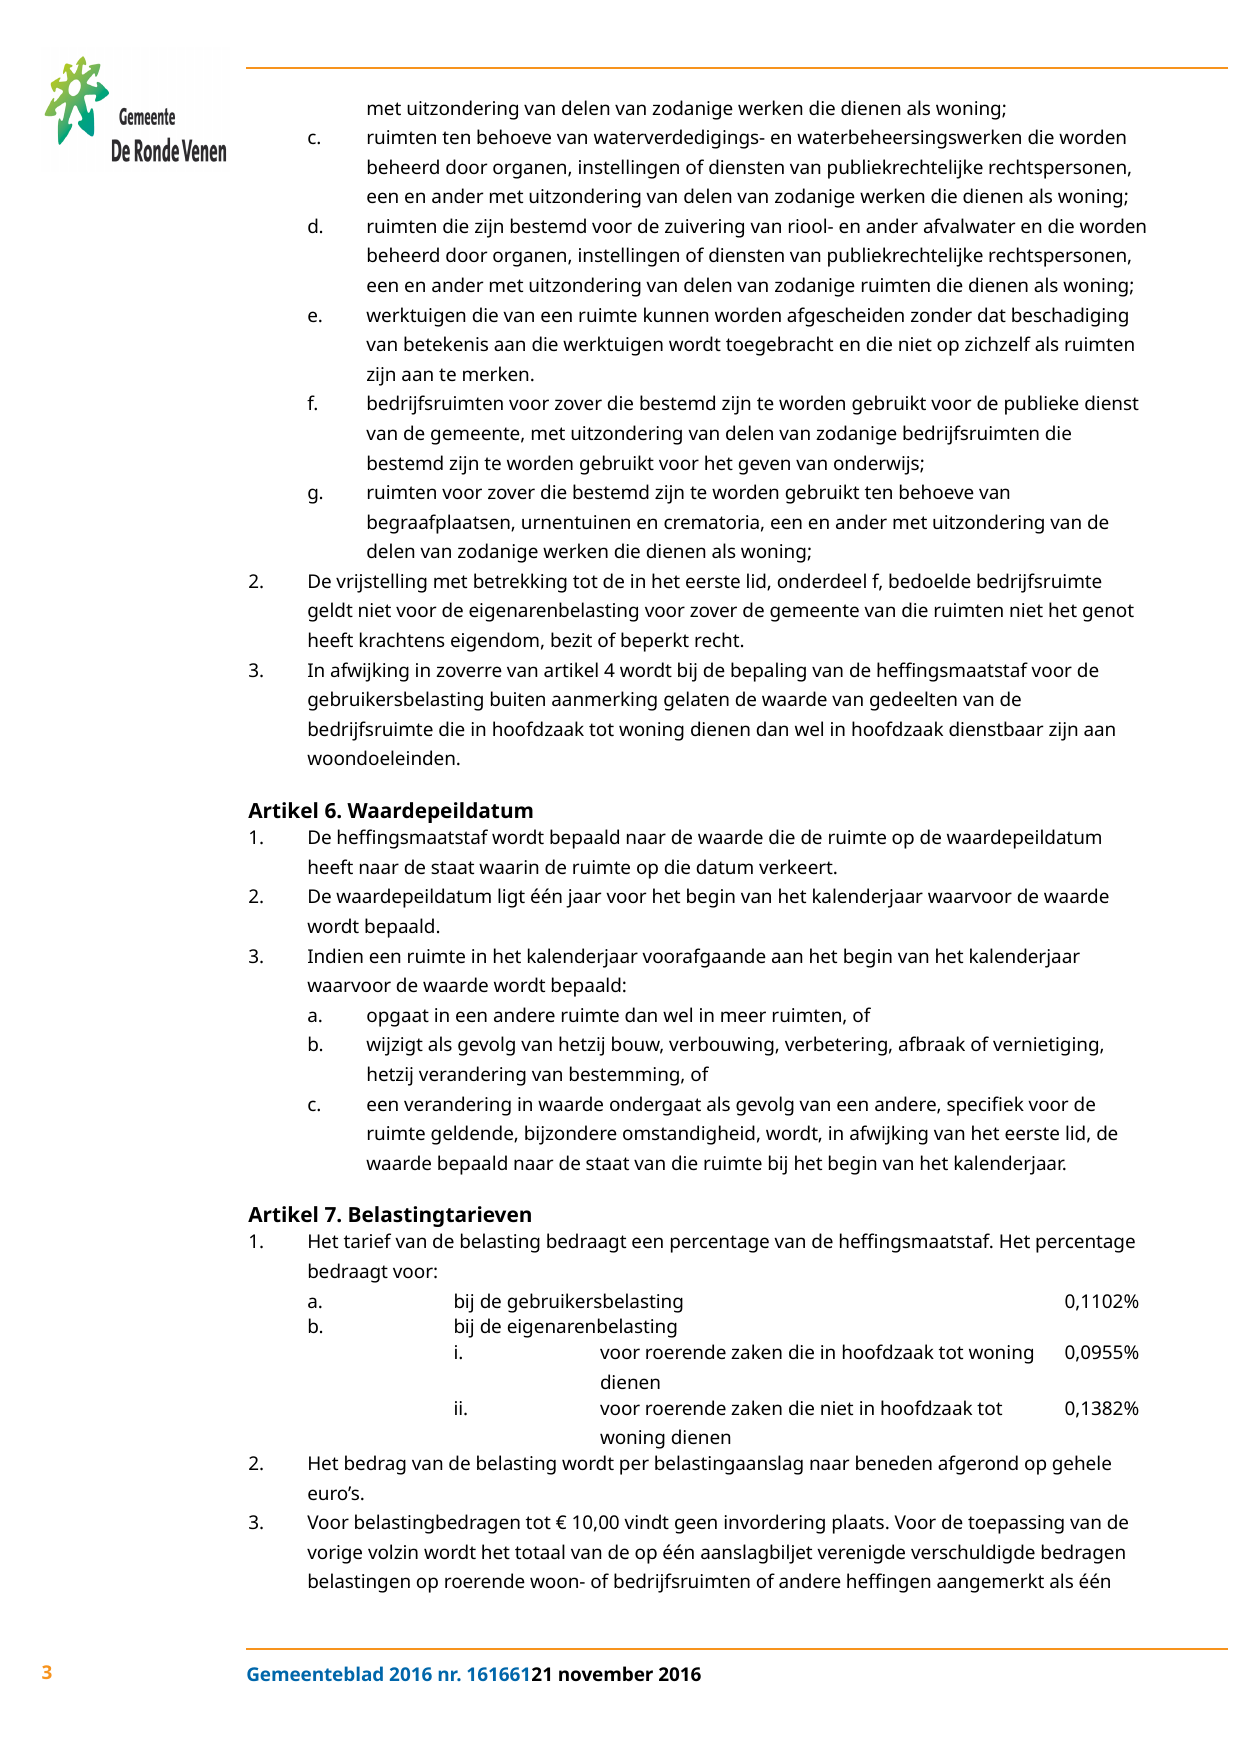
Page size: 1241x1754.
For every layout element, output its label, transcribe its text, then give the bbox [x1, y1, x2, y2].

table_cell 0,1382% [1064, 1395, 1211, 1450]
table_cell 0,0955% [1064, 1340, 1211, 1395]
list De heffingsmaatstaf wordt bepaald naar de waarde die de ruimte op de waardepeildatum heeft naar de staat waarin de ruimte op die datum verkeert. [248, 824, 1152, 880]
table_header a. [307, 1288, 453, 1314]
text Artikel 6. Waardepeildatum [248, 796, 1152, 824]
list Indien een ruimte in het kalenderjaar voorafgaande aan het begin van het kalenderjaar waarvoor de waarde wordt bepaald: [248, 943, 1152, 998]
table_cell i. [453, 1340, 600, 1395]
text Artikel 7. Belastingtarieven [248, 1200, 1152, 1229]
table_header bij de gebruikersbelasting [453, 1288, 1064, 1314]
table_cell ii. [453, 1395, 600, 1450]
table_cell b. [307, 1314, 453, 1339]
list In afwijking in zoverre van artikel 4 wordt bij de bepaling van de heffingsmaatstaf voor de gebruikersbelasting buiten aanmerking gelaten de waarde van gedeelten van de bedrijfsruimte die in hoofdzaak tot woning dienen dan wel in hoofdzaak dienstbaar zijn aan woondoeleinden. [248, 657, 1152, 771]
list werktuigen die van een ruimte kunnen worden afgescheiden zonder dat beschadiging van betekenis aan die werktuigen wordt toegebracht en die niet op zichzelf als ruimten zijn aan te merken. [307, 302, 1152, 387]
table_cell [307, 1395, 453, 1450]
list ruimten ten behoeve van waterverdedigings- en waterbeheersingswerken die worden beheerd door organen, instellingen of diensten van publiekrechtelijke rechtspersonen, een en ander met uitzondering van delen van zodanige werken die dienen als woning; [307, 124, 1152, 209]
list De vrijstelling met betrekking tot de in het eerste lid, onderdeel f, bedoelde bedrijfsruimte geldt niet voor de eigenarenbelasting voor zover de gemeente van die ruimten niet het genot heeft krachtens eigendom, bezit of beperkt recht. [248, 568, 1152, 653]
table_cell voor roerende zaken die in hoofdzaak tot woning dienen [600, 1340, 1064, 1395]
list bedrijfsruimten voor zover die bestemd zijn te worden gebruikt voor de publieke dienst van de gemeente, met uitzondering van delen van zodanige bedrijfsruimten die bestemd zijn te worden gebruikt voor het geven van onderwijs; [307, 391, 1152, 476]
list een verandering in waarde ondergaat als gevolg van een andere, specifiek voor de ruimte geldende, bijzondere omstandigheid, wordt, in afwijking van het eerste lid, de waarde bepaald naar de staat van die ruimte bij het begin van het kalenderjaar. [307, 1091, 1152, 1176]
table_cell [1064, 1314, 1211, 1339]
table_header 0,1102% [1064, 1288, 1211, 1314]
list Het bedrag van de belasting wordt per belastingaanslag naar beneden afgerond op gehele euro’s. [248, 1450, 1152, 1506]
table_cell bij de eigenarenbelasting [453, 1314, 1064, 1339]
list De waardepeildatum ligt één jaar voor het begin van het kalenderjaar waarvoor de waarde wordt bepaald. [248, 884, 1152, 939]
list Het tarief van de belasting bedraagt een percentage van de heffingsmaatstaf. Het percentage bedraagt voor: [248, 1229, 1152, 1284]
list Voor belastingbedragen tot € 10,00 vindt geen invordering plaats. Voor de toepassing van de vorige volzin wordt het totaal van de op één aanslagbiljet verenigde verschuldigde bedragen belastingen op roerende woon- of bedrijfsruimten of andere heffingen aangemerkt als één [248, 1509, 1152, 1594]
table_cell voor roerende zaken die niet in hoofdzaak tot woning dienen [600, 1395, 1064, 1450]
list wijzigt als gevolg van hetzij bouw, verbouwing, verbetering, afbraak of vernietiging, hetzij verandering van bestemming, of [307, 1032, 1152, 1087]
list opgaat in een andere ruimte dan wel in meer ruimten, of [307, 1002, 1152, 1028]
list ruimten voor zover die bestemd zijn te worden gebruikt ten behoeve van begraafplaatsen, urnentuinen en crematoria, een en ander met uitzondering van de delen van zodanige werken die dienen als woning; [307, 479, 1152, 564]
table_cell [307, 1340, 453, 1395]
picture [41, 47, 231, 172]
list ruimten die zijn bestemd voor de zuivering van riool- en ander afvalwater en die worden beheerd door organen, instellingen of diensten van publiekrechtelijke rechtspersonen, een en ander met uitzondering van delen van zodanige ruimten die dienen als woning; [307, 213, 1152, 298]
list met uitzondering van delen van zodanige werken die dienen als woning; [307, 95, 1152, 121]
